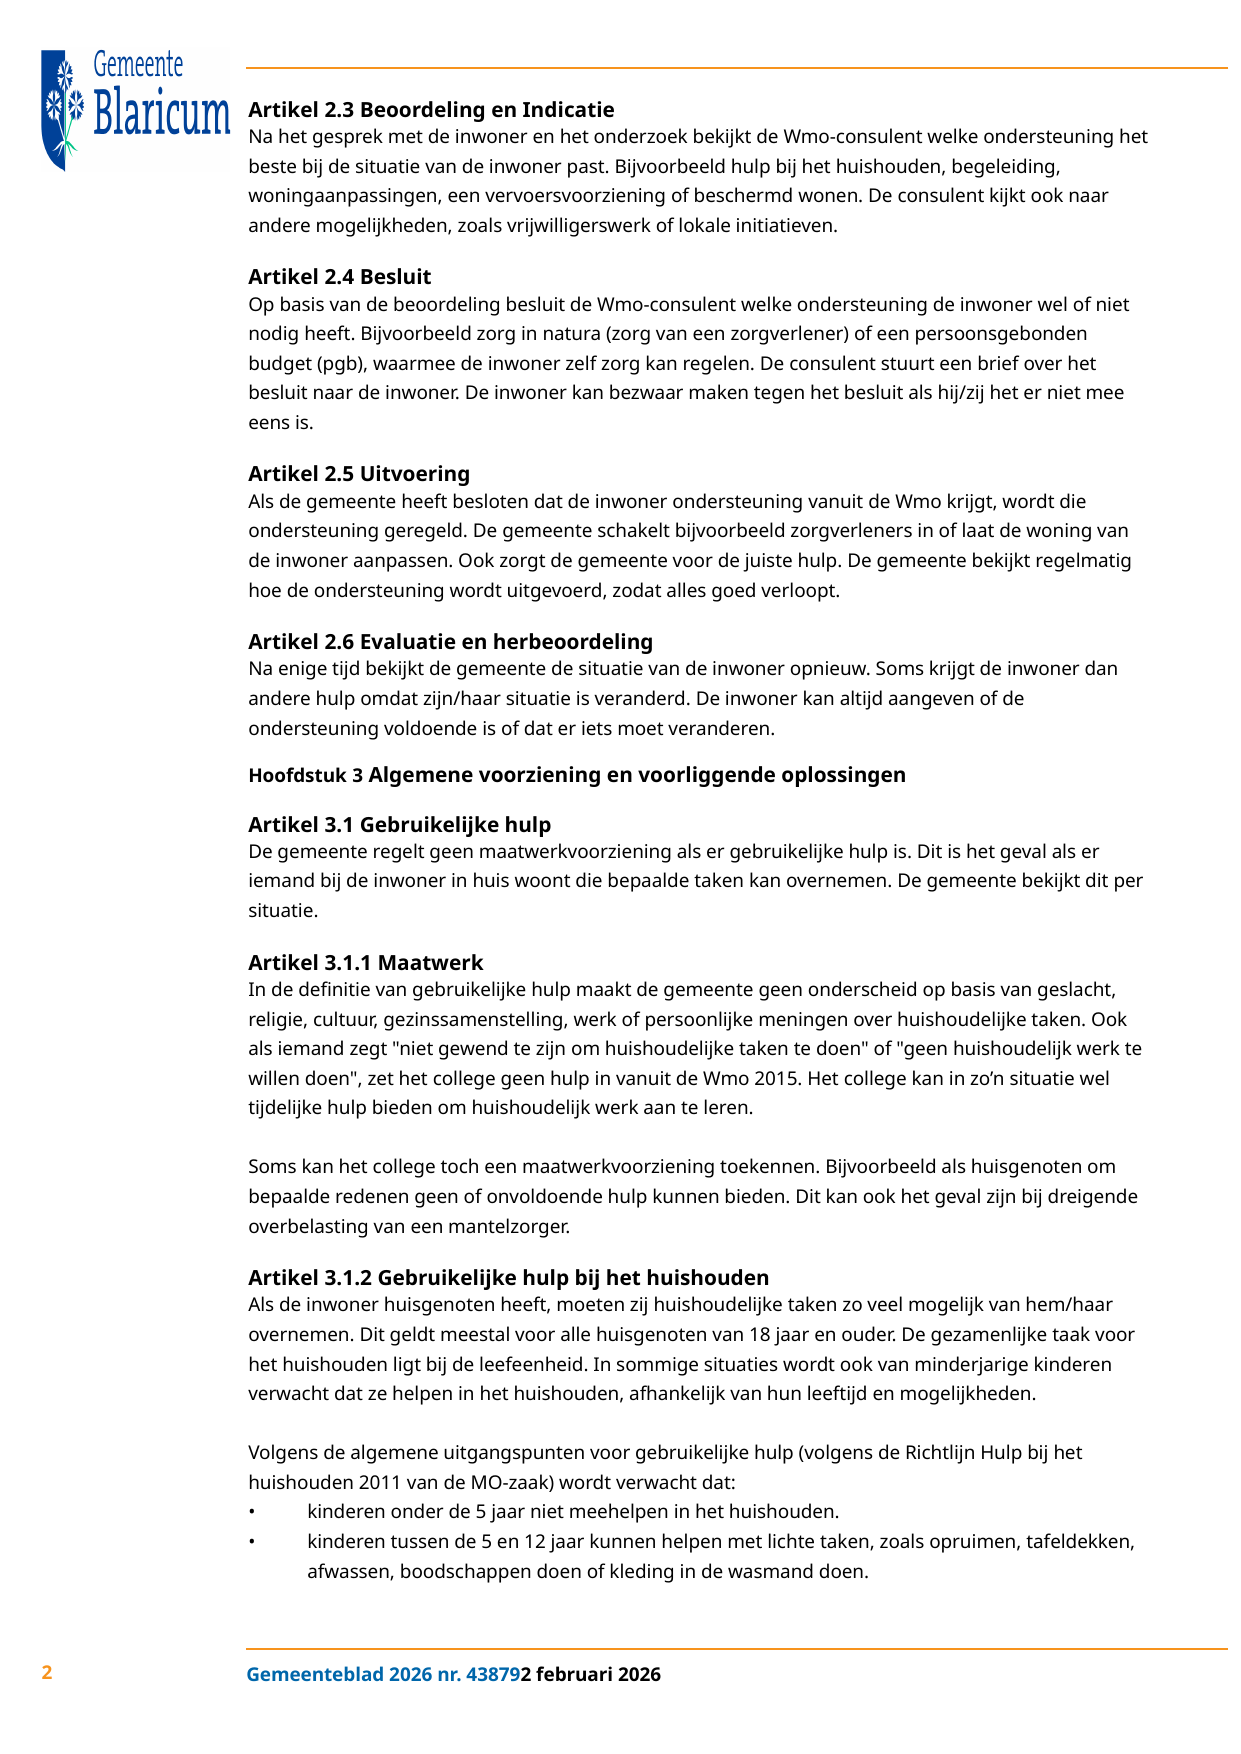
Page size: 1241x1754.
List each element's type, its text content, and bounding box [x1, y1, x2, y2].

text Volgens de algemene uitgangspunten voor gebruikelijke hulp (volgens de Richtlijn Hulp bij het huishouden 2011 van de MO-zaak) wordt verwacht dat: [248, 1439, 1152, 1495]
text In de definitie van gebruikelijke hulp maakt de gemeente geen onderscheid op basis van geslacht, religie, cultuur, gezinssamenstelling, werk of persoonlijke meningen over huishoudelijke taken. Ook als iemand zegt "niet gewend te zijn om huishoudelijke taken te doen" of "geen huishoudelijk werk te willen doen", zet het college geen hulp in vanuit de Wmo 2015. Het college kan in zo’n situatie wel tijdelijke hulp bieden om huishoudelijk werk aan te leren. [248, 976, 1152, 1120]
text Artikel 3.1.1 Maatwerk [248, 948, 1152, 976]
list kinderen onder de 5 jaar niet meehelpen in het huishouden. [248, 1499, 1152, 1524]
text Op basis van de beoordeling besluit de Wmo-consulent welke ondersteuning de inwoner wel of niet nodig heeft. Bijvoorbeeld zorg in natura (zorg van een zorgverlener) of een persoonsgebonden budget (pgb), waarmee de inwoner zelf zorg kan regelen. De consulent stuurt een brief over het besluit naar de inwoner. De inwoner kan bezwaar maken tegen het besluit als hij/zij het er niet mee eens is. [248, 291, 1152, 435]
text Na enige tijd bekijkt de gemeente de situatie van de inwoner opnieuw. Soms krijgt de inwoner dan andere hulp omdat zijn/haar situatie is veranderd. De inwoner kan altijd aangeven of de ondersteuning voldoende is of dat er iets moet veranderen. [248, 656, 1152, 741]
text Na het gesprek met de inwoner en het onderzoek bekijkt de Wmo-consulent welke ondersteuning het beste bij de situatie van de inwoner past. Bijvoorbeeld hulp bij het huishouden, begeleiding, woningaanpassingen, een vervoersvoorziening of beschermd wonen. De consulent kijkt ook naar andere mogelijkheden, zoals vrijwilligerswerk of lokale initiatieven. [248, 123, 1152, 238]
picture [41, 47, 231, 172]
text Artikel 2.6 Evaluatie en herbeoordeling [248, 627, 1152, 656]
text Hoofdstuk 3 Algemene voorziening en voorliggende oplossingen [248, 760, 1152, 789]
list kinderen tussen de 5 en 12 jaar kunnen helpen met lichte taken, zoals opruimen, tafeldekken, afwassen, boodschappen doen of kleding in de wasmand doen. [248, 1528, 1152, 1584]
text De gemeente regelt geen maatwerkvoorziening als er gebruikelijke hulp is. Dit is het geval als er iemand bij de inwoner in huis woont die bepaalde taken kan overnemen. De gemeente bekijkt dit per situatie. [248, 838, 1152, 923]
text Als de inwoner huisgenoten heeft, moeten zij huishoudelijke taken zo veel mogelijk van hem/haar overnemen. Dit geldt meestal voor alle huisgenoten van 18 jaar en ouder. De gezamenlijke taak voor het huishouden ligt bij de leefeenheid. In sommige situaties wordt ook van minderjarige kinderen verwacht dat ze helpen in het huishouden, afhankelijk van hun leeftijd en mogelijkheden. [248, 1292, 1152, 1406]
text Artikel 3.1.2 Gebruikelijke hulp bij het huishouden [248, 1263, 1152, 1292]
text Artikel 2.3 Beoordeling en Indicatie [248, 95, 1152, 123]
text Artikel 2.4 Besluit [248, 262, 1152, 291]
text Artikel 3.1 Gebruikelijke hulp [248, 810, 1152, 838]
text Artikel 2.5 Uitvoering [248, 459, 1152, 488]
text Als de gemeente heeft besloten dat de inwoner ondersteuning vanuit de Wmo krijgt, wordt die ondersteuning geregeld. De gemeente schakelt bijvoorbeeld zorgverleners in of laat de woning van de inwoner aanpassen. Ook zorgt de gemeente voor de juiste hulp. De gemeente bekijkt regelmatig hoe de ondersteuning wordt uitgevoerd, zodat alles goed verloopt. [248, 488, 1152, 602]
text Soms kan het college toch een maatwerkvoorziening toekennen. Bijvoorbeeld als huisgenoten om bepaalde redenen geen of onvoldoende hulp kunnen bieden. Dit kan ook het geval zijn bij dreigende overbelasting van een mantelzorger. [248, 1154, 1152, 1238]
